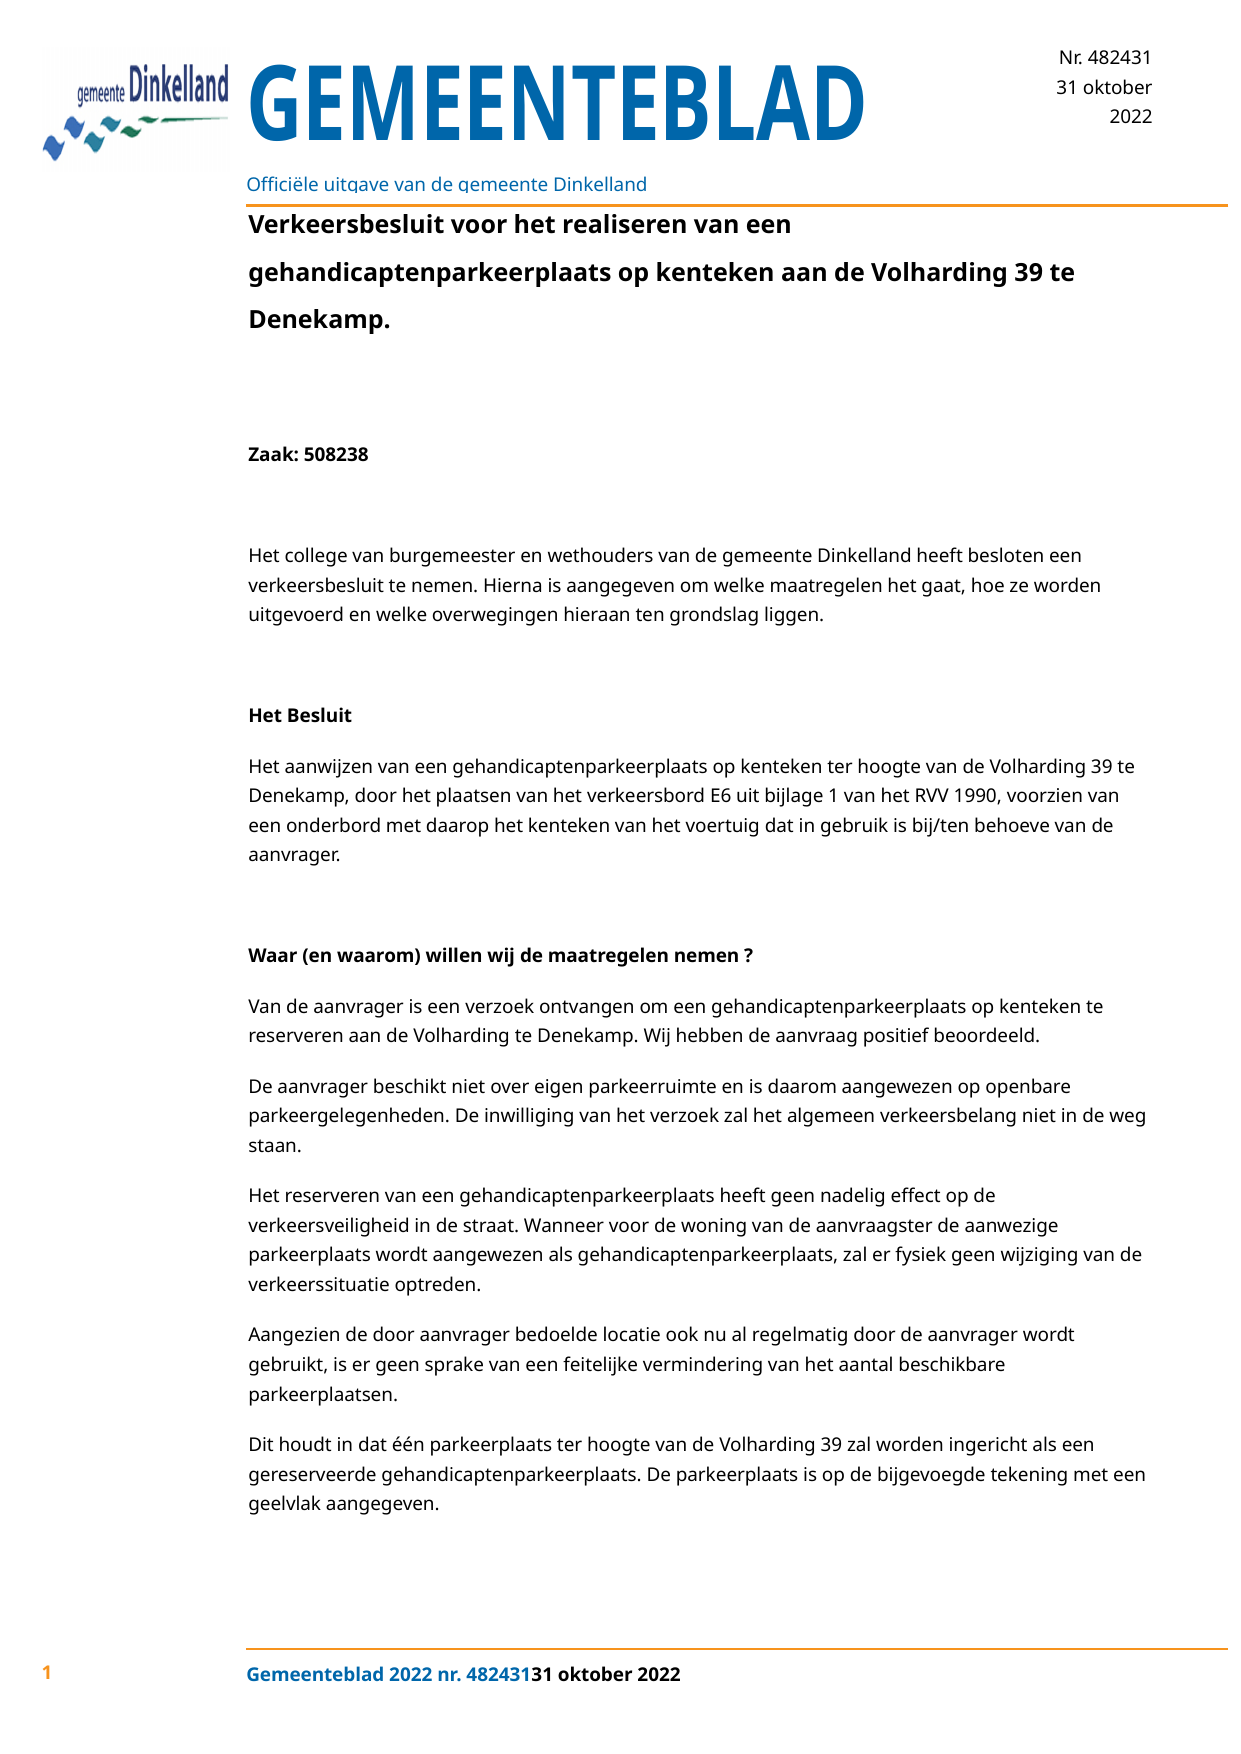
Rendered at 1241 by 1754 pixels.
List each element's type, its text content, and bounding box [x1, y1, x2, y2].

text Waar (en waarom) willen wij de maatregelen nemen ? [248, 942, 1152, 968]
text Het college van burgemeester en wethouders van de gemeente Dinkelland heeft besloten een verkeersbesluit te nemen. Hierna is aangegeven om welke maatregelen het gaat, hoe ze worden uitgevoerd en welke overwegingen hieraan ten grondslag liggen. [248, 542, 1152, 627]
text Het aanwijzen van een gehandicaptenparkeerplaats op kenteken ter hoogte van de Volharding 39 te Denekamp, door het plaatsen van het verkeersbord E6 uit bijlage 1 van het RVV 1990, voorzien van een onderbord met daarop het kenteken van het voertuig dat in gebruik is bij/ten behoeve van de aanvrager. [248, 753, 1152, 867]
text Het Besluit [248, 702, 1152, 728]
text Verkeersbesluit voor het realiseren van een gehandicaptenparkeerplaats op kenteken aan de Volharding 39 te Denekamp. [248, 207, 1152, 336]
text De aanvrager beschikt niet over eigen parkeerruimte en is daarom aangewezen op openbare parkeergelegenheden. De inwilliging van het verzoek zal het algemeen verkeersbelang niet in de weg staan. [248, 1073, 1152, 1158]
text Dit houdt in dat één parkeerplaats ter hoogte van de Volharding 39 zal worden ingericht als een gereserveerde gehandicaptenparkeerplaats. De parkeerplaats is op de bijgevoegde tekening met een geelvlak aangegeven. [248, 1431, 1152, 1516]
picture [41, 47, 231, 172]
text Van de aanvrager is een verzoek ontvangen om een gehandicaptenparkeerplaats op kenteken te reserveren aan de Volharding te Denekamp. Wij hebben de aanvraag positief beoordeeld. [248, 993, 1152, 1048]
text Aangezien de door aanvrager bedoelde locatie ook nu al regelmatig door de aanvrager wordt gebruikt, is er geen sprake van een feitelijke vermindering van het aantal beschikbare parkeerplaatsen. [248, 1322, 1152, 1407]
text Zaak: 508238 [248, 442, 1152, 467]
text Het reserveren van een gehandicaptenparkeerplaats heeft geen nadelig effect op de verkeersveiligheid in de straat. Wanneer voor de woning van de aanvraagster de aanwezige parkeerplaats wordt aangewezen als gehandicaptenparkeerplaats, zal er fysiek geen wijziging van de verkeerssituatie optreden. [248, 1182, 1152, 1297]
